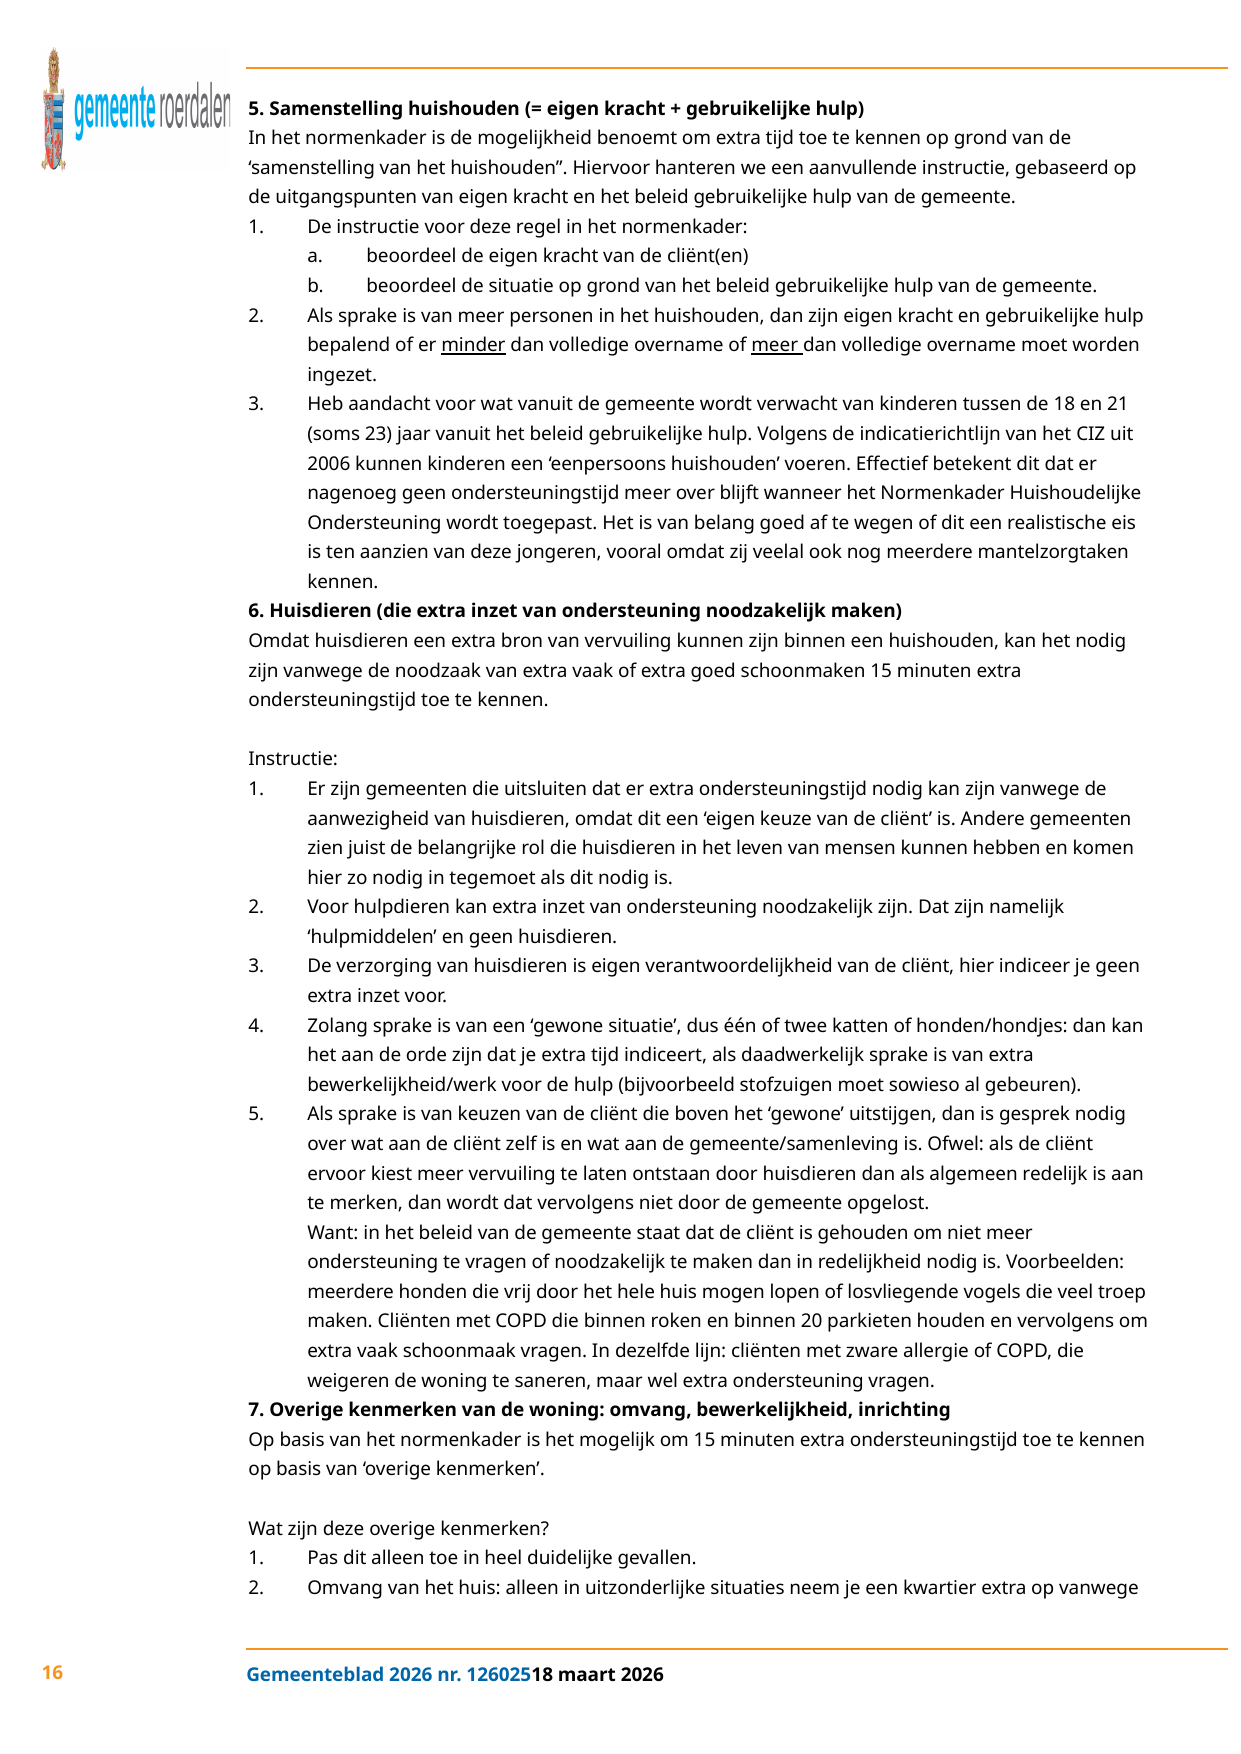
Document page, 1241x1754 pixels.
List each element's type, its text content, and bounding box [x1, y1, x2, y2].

text Omdat huisdieren een extra bron van vervuiling kunnen zijn binnen een huishouden, kan het nodig zijn vanwege de noodzaak van extra vaak of extra goed schoonmaken 15 minuten extra ondersteuningstijd toe te kennen. [248, 627, 1152, 712]
list Zolang sprake is van een ‘gewone situatie’, dus één of twee katten of honden/hondjes: dan kan het aan de orde zijn dat je extra tijd indiceert, als daadwerkelijk sprake is van extra bewerkelijkheid/werk voor de hulp (bijvoorbeeld stofzuigen moet sowieso al gebeuren). [248, 1012, 1152, 1097]
text Wat zijn deze overige kenmerken? [248, 1515, 1152, 1541]
list Als sprake is van keuzen van de cliënt die boven het ‘gewone’ uitstijgen, dan is gesprek nodig over wat aan de cliënt zelf is en wat aan de gemeente/samenleving is. Ofwel: als de cliënt ervoor kiest meer vervuiling te laten ontstaan door huisdieren dan als algemeen redelijk is aan te merken, dan wordt dat vervolgens niet door de gemeente opgelost. [248, 1101, 1152, 1215]
list beoordeel de eigen kracht van de cliënt(en) [307, 243, 1152, 268]
list Er zijn gemeenten die uitsluiten dat er extra ondersteuningstijd nodig kan zijn vanwege de aanwezigheid van huisdieren, omdat dit een ‘eigen keuze van de cliënt’ is. Andere gemeenten zien juist de belangrijke rol die huisdieren in het leven van mensen kunnen hebben en komen hier zo nodig in tegemoet als dit nodig is. [248, 775, 1152, 890]
text Instructie: [248, 746, 1152, 771]
text 5. Samenstelling huishouden (= eigen kracht + gebruikelijke hulp) [248, 95, 1152, 121]
list Omvang van het huis: alleen in uitzonderlijke situaties neem je een kwartier extra op vanwege [248, 1574, 1152, 1600]
list De instructie voor deze regel in het normenkader: [248, 213, 1152, 239]
list Pas dit alleen toe in heel duidelijke gevallen. [248, 1544, 1152, 1570]
list beoordeel de situatie op grond van het beleid gebruikelijke hulp van de gemeente. [307, 272, 1152, 298]
text 6. Huisdieren (die extra inzet van ondersteuning noodzakelijk maken) [248, 598, 1152, 623]
list Als sprake is van meer personen in het huishouden, dan zijn eigen kracht en gebruikelijke hulp bepalend of er minder dan volledige overname of meer dan volledige overname moet worden ingezet. [248, 302, 1152, 387]
text 7. Overige kenmerken van de woning: omvang, bewerkelijkheid, inrichting [248, 1396, 1152, 1422]
list Heb aandacht voor wat vanuit de gemeente wordt verwacht van kinderen tussen de 18 en 21 (soms 23) jaar vanuit het beleid gebruikelijke hulp. Volgens de indicatierichtlijn van het CIZ uit 2006 kunnen kinderen een ‘eenpersoons huishouden’ voeren. Effectief betekent dit dat er nagenoeg geen ondersteuningstijd meer over blijft wanneer het Normenkader Huishoudelijke Ondersteuning wordt toegepast. Het is van belang goed af te wegen of dit een realistische eis is ten aanzien van deze jongeren, vooral omdat zij veelal ook nog meerdere mantelzorgtaken kennen. [248, 391, 1152, 594]
list De verzorging van huisdieren is eigen verantwoordelijkheid van de cliënt, hier indiceer je geen extra inzet voor. [248, 953, 1152, 1008]
text Op basis van het normenkader is het mogelijk om 15 minuten extra ondersteuningstijd toe te kennen op basis van ‘overige kenmerken’. [248, 1426, 1152, 1481]
list Want: in het beleid van de gemeente staat dat de cliënt is gehouden om niet meer ondersteuning te vragen of noodzakelijk te maken dan in redelijkheid nodig is. Voorbeelden: meerdere honden die vrij door het hele huis mogen lopen of losvliegende vogels die veel troep maken. Cliënten met COPD die binnen roken en binnen 20 parkieten houden en vervolgens om extra vaak schoonmaak vragen. In dezelfde lijn: cliënten met zware allergie of COPD, die weigeren de woning te saneren, maar wel extra ondersteuning vragen. [248, 1219, 1152, 1393]
text In het normenkader is de mogelijkheid benoemt om extra tijd toe te kennen op grond van de ‘samenstelling van het huishouden”. Hiervoor hanteren we een aanvullende instructie, gebaseerd op de uitgangs­punten van eigen kracht en het beleid gebruikelijke hulp van de gemeente. [248, 124, 1152, 209]
picture [41, 47, 231, 172]
list Voor hulpdieren kan extra inzet van ondersteuning noodzakelijk zijn. Dat zijn namelijk ‘hulpmiddelen’ en geen huisdieren. [248, 893, 1152, 949]
